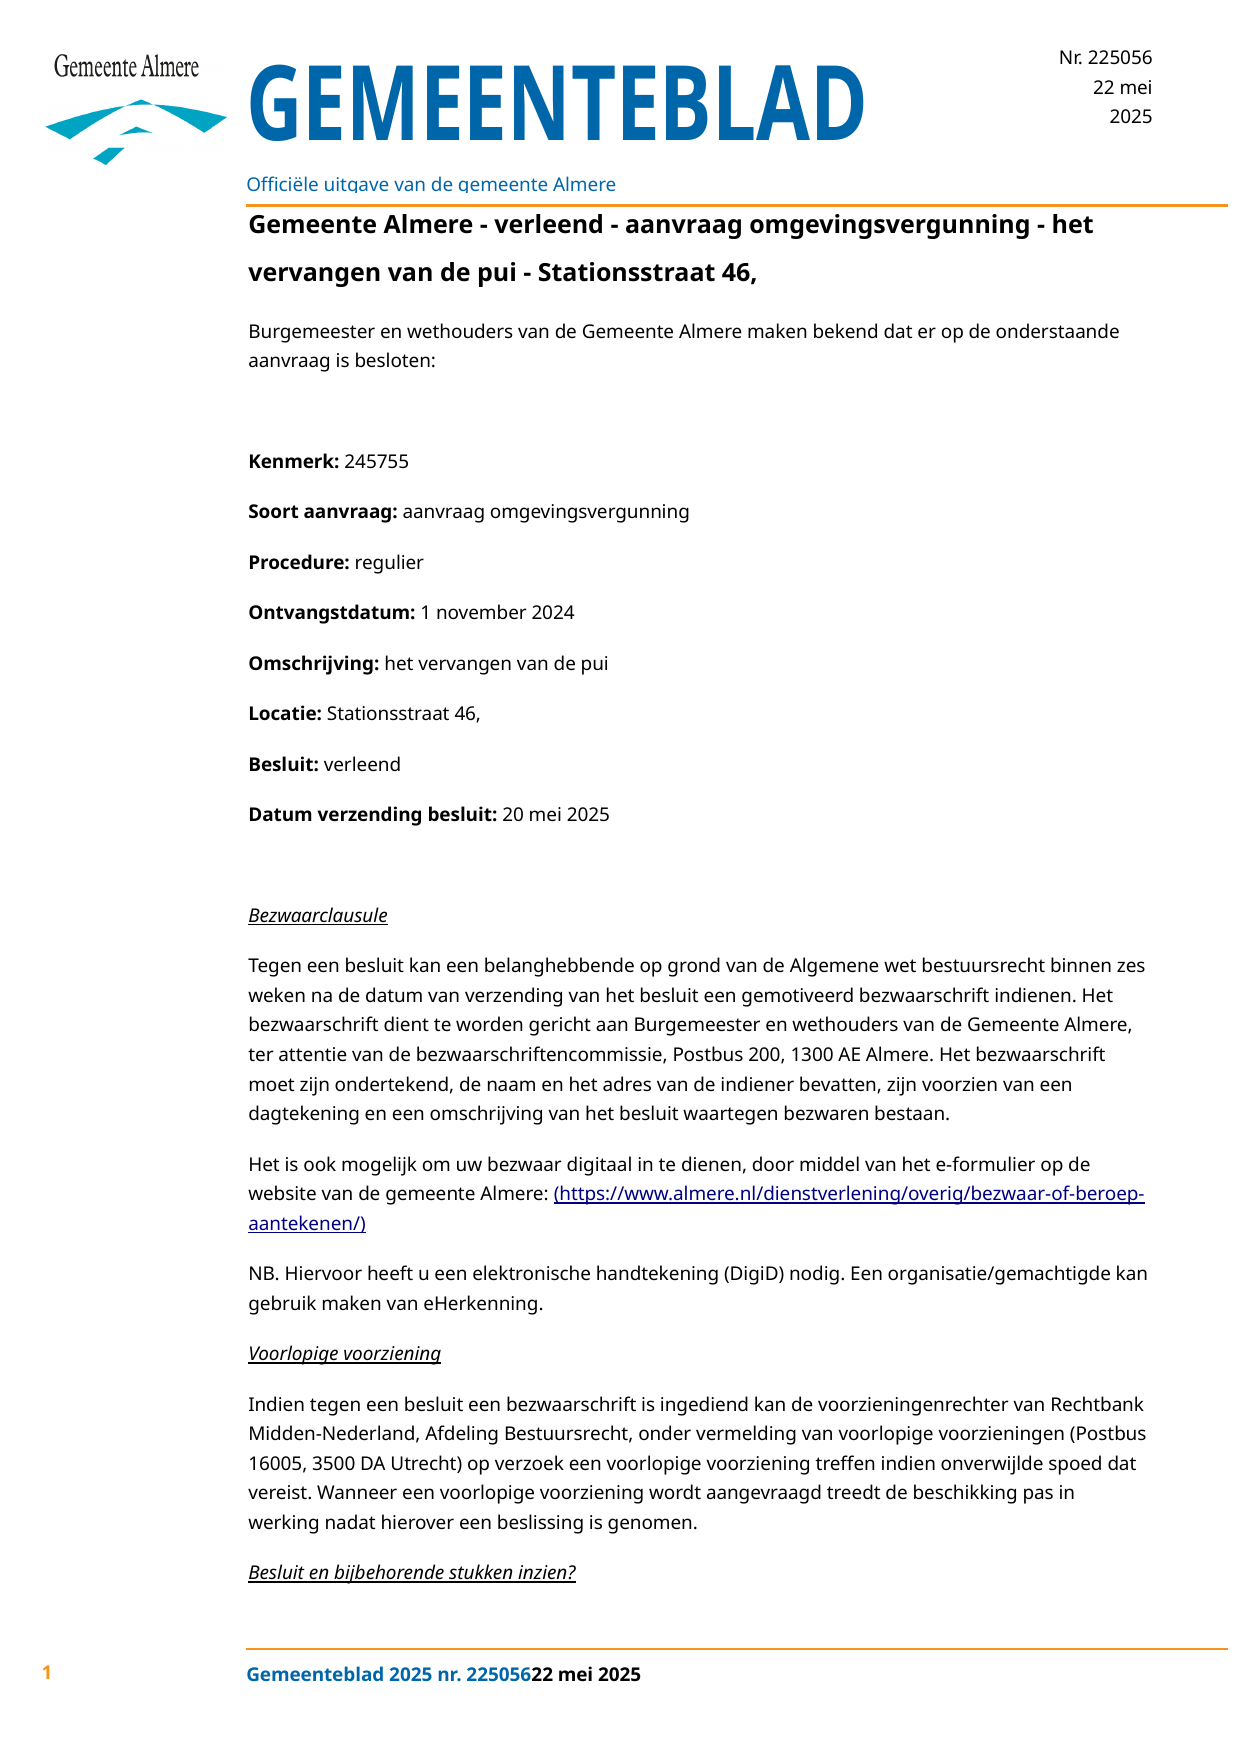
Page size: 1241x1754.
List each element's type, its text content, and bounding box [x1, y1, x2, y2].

text Soort aanvraag: aanvraag omgevingsvergunning [248, 499, 1152, 524]
text Burgemeester en wethouders van de Gemeente Almere maken bekend dat er op de onderstaande aanvraag is besloten: [248, 318, 1152, 373]
text Voorlopige voorziening [248, 1340, 1152, 1366]
picture [41, 47, 231, 172]
text Procedure: regulier [248, 549, 1152, 575]
text Ontvangstdatum: 1 november 2024 [248, 599, 1152, 625]
text Bezwaarclausule [248, 902, 1152, 928]
text Datum verzending besluit: 20 mei 2025 [248, 801, 1152, 827]
text Besluit en bijbehorende stukken inzien? [248, 1559, 1152, 1585]
text Locatie: Stationsstraat 46, [248, 700, 1152, 726]
text NB. Hiervoor heeft u een elektronische handtekening (DigiD) nodig. Een organisatie/gemachtigde kan gebruik maken van eHerkenning. [248, 1260, 1152, 1316]
text Indien tegen een besluit een bezwaarschrift is ingediend kan de voorzieningenrechter van Rechtbank Midden-Nederland, Afdeling Bestuursrecht, onder vermelding van voorlopige voorzieningen (Postbus 16005, 3500 DA Utrecht) op verzoek een voorlopige voorziening treffen indien onverwijlde spoed dat vereist. Wanneer een voorlopige voorziening wordt aangevraagd treedt de beschikking pas in werking nadat hierover een beslissing is genomen. [248, 1391, 1152, 1535]
text Omschrijving: het vervangen van de pui [248, 650, 1152, 676]
text Gemeente Almere - verleend - aanvraag omgevingsvergunning - het vervangen van de pui - Stationsstraat 46, [248, 207, 1152, 288]
text Besluit: verleend [248, 751, 1152, 777]
text Kenmerk: 245755 [248, 448, 1152, 474]
text Het is ook mogelijk om uw bezwaar digitaal in te dienen, door middel van het e-formulier op de website van de gemeente Almere: (https://www.almere.nl/dienstverlening/overig/bezwaar-of-beroep-aantekenen/) [248, 1151, 1152, 1236]
text Tegen een besluit kan een belanghebbende op grond van de Algemene wet bestuursrecht binnen zes weken na de datum van verzending van het besluit een gemotiveerd bezwaarschrift indienen. Het bezwaarschrift dient te worden gericht aan Burgemeester en wethouders van de Gemeente Almere, ter attentie van de bezwaarschriftencommissie, Postbus 200, 1300 AE Almere. Het bezwaarschrift moet zijn ondertekend, de naam en het adres van de indiener bevatten, zijn voorzien van een dagtekening en een omschrijving van het besluit waartegen bezwaren bestaan. [248, 952, 1152, 1126]
